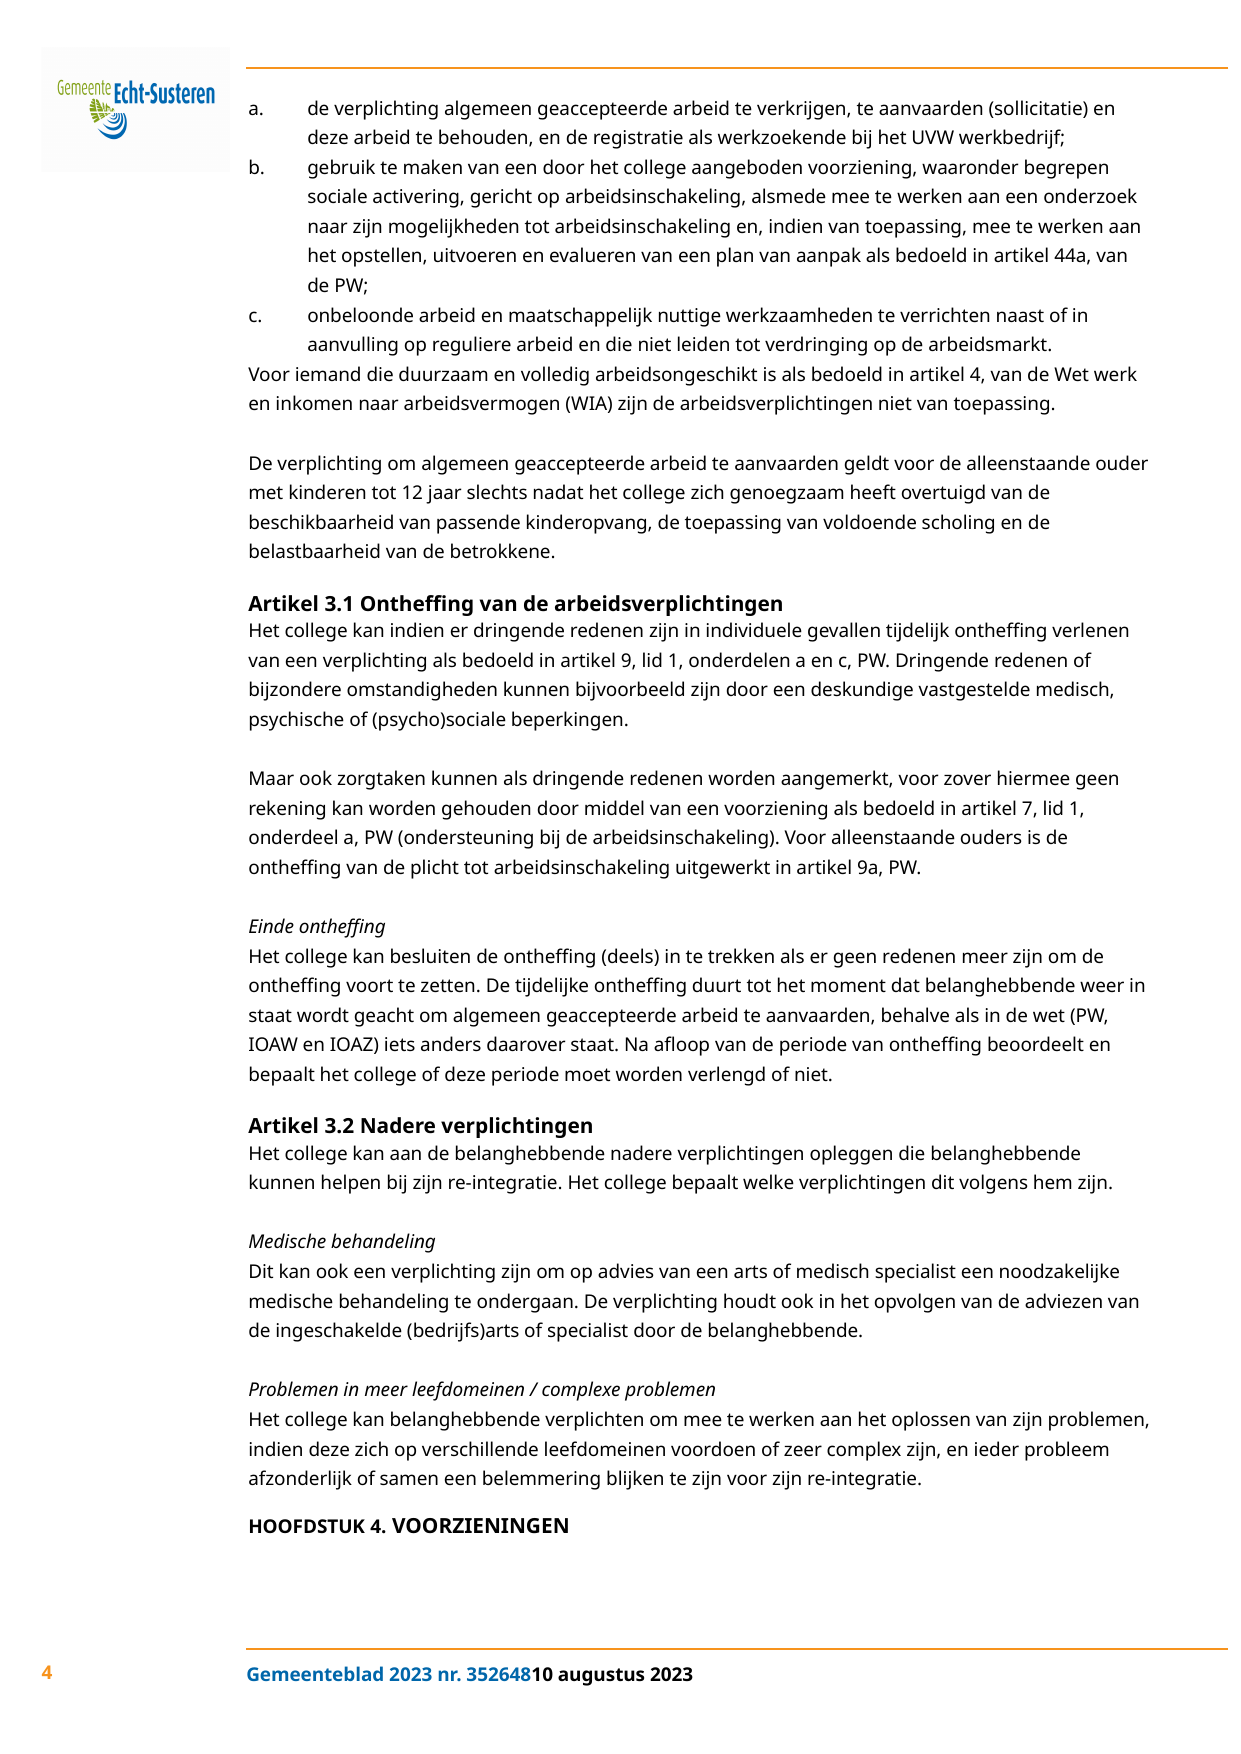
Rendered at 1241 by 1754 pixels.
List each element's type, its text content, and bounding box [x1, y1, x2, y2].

list de verplichting algemeen geaccepteerde arbeid te verkrijgen, te aanvaarden (sollicitatie) en deze arbeid te behouden, en de registratie als werkzoekende bij het UVW werkbedrijf; [248, 95, 1152, 150]
picture [41, 47, 231, 172]
text Het college kan besluiten de ontheffing (deels) in te trekken als er geen redenen meer zijn om de ontheffing voort te zetten. De tijdelijke ontheffing duurt tot het moment dat belanghebbende weer in staat wordt geacht om algemeen geaccepteerde arbeid te aanvaarden, behalve als in de wet (PW, IOAW en IOAZ) iets anders daarover staat. Na afloop van de periode van ontheffing beoordeelt en bepaalt het college of deze periode moet worden verlengd of niet. [248, 943, 1152, 1087]
text Einde ontheffing [248, 913, 1152, 939]
text Artikel 3.2 Nadere verplichtingen [248, 1112, 1152, 1140]
text Maar ook zorgtaken kunnen als dringende redenen worden aangemerkt, voor zover hiermee geen rekening kan worden gehouden door middel van een voorziening als bedoeld in artikel 7, lid 1, onderdeel a, PW (ondersteuning bij de arbeidsinschakeling). Voor alleenstaande ouders is de ontheffing van de plicht tot arbeidsinschakeling uitgewerkt in artikel 9a, PW. [248, 765, 1152, 880]
text Het college kan indien er dringende redenen zijn in individuele gevallen tijdelijk ontheffing verlenen van een verplichting als bedoeld in artikel 9, lid 1, onderdelen a en c, PW. Dringende redenen of bijzondere omstandigheden kunnen bijvoorbeeld zijn door een deskundige vastgestelde medisch, psychische of (psycho)sociale beperkingen. [248, 617, 1152, 732]
text Het college kan belanghebbende verplichten om mee te werken aan het oplossen van zijn problemen, indien deze zich op verschillende leefdomeinen voordoen of zeer complex zijn, en ieder probleem afzonderlijk of samen een belemmering blijken te zijn voor zijn re-integratie. [248, 1406, 1152, 1491]
list onbeloonde arbeid en maatschappelijk nuttige werkzaamheden te verrichten naast of in aanvulling op reguliere arbeid en die niet leiden tot verdringing op de arbeidsmarkt. [248, 302, 1152, 357]
text Medische behandeling [248, 1229, 1152, 1254]
text Dit kan ook een verplichting zijn om op advies van een arts of medisch specialist een noodzakelijke medische behandeling te ondergaan. De verplichting houdt ook in het opvolgen van de adviezen van de ingeschakelde (bedrijfs)arts of specialist door de belanghebbende. [248, 1258, 1152, 1343]
text Artikel 3.1 Ontheffing van de arbeidsverplichtingen [248, 589, 1152, 617]
text Het college kan aan de belanghebbende nadere verplichtingen opleggen die belanghebbende kunnen helpen bij zijn re-integratie. Het college bepaalt welke verplichtingen dit volgens hem zijn. [248, 1140, 1152, 1195]
text Voor iemand die duurzaam en volledig arbeidsongeschikt is als bedoeld in artikel 4, van de Wet werk en inkomen naar arbeidsvermogen (WIA) zijn de arbeidsverplichtingen niet van toepassing. [248, 361, 1152, 416]
text HOOFDSTUK 4. VOORZIENINGEN [248, 1511, 1152, 1539]
list gebruik te maken van een door het college aangeboden voorziening, waaronder begrepen sociale activering, gericht op arbeidsinschakeling, alsmede mee te werken aan een onderzoek naar zijn mogelijkheden tot arbeidsinschakeling en, indien van toepassing, mee te werken aan het opstellen, uitvoeren en evalueren van een plan van aanpak als bedoeld in artikel 44a, van de PW; [248, 154, 1152, 298]
text De verplichting om algemeen geaccepteerde arbeid te aanvaarden geldt voor de alleenstaande ouder met kinderen tot 12 jaar slechts nadat het college zich genoegzaam heeft overtuigd van de beschikbaarheid van passende kinderopvang, de toepassing van voldoende scholing en de belastbaarheid van de betrokkene. [248, 450, 1152, 564]
text Problemen in meer leefdomeinen / complexe problemen [248, 1377, 1152, 1402]
